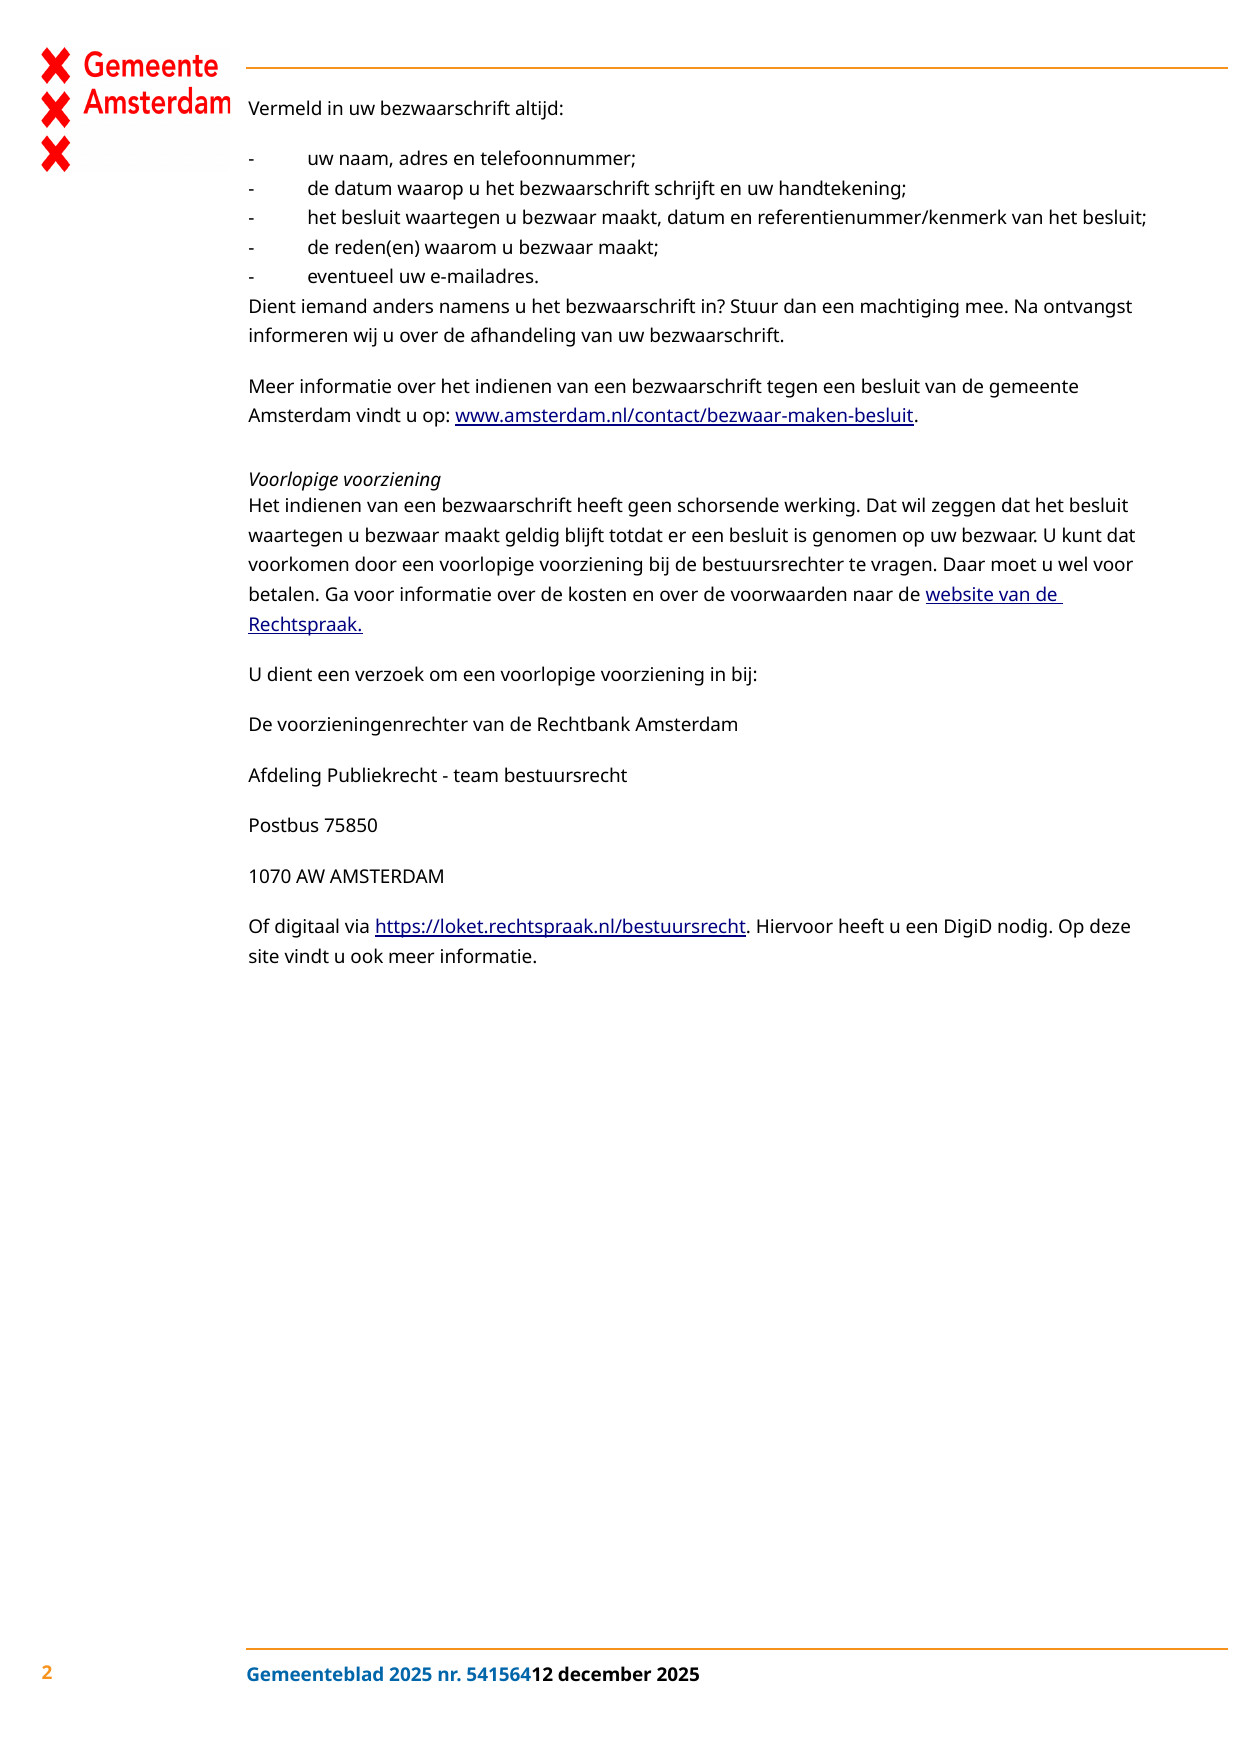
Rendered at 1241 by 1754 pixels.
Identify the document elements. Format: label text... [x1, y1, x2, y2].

list eventueel uw e-mailadres. [248, 263, 1152, 289]
list de datum waarop u het bezwaarschrift schrijft en uw handtekening; [248, 175, 1152, 201]
list uw naam, adres en telefoonnummer; [248, 145, 1152, 171]
text Dient iemand anders namens u het bezwaarschrift in? Stuur dan een machtiging mee. Na ontvangst informeren wij u over de afhandeling van uw bezwaarschrift. [248, 293, 1152, 348]
text U dient een verzoek om een voorlopige voorziening in bij: [248, 661, 1152, 687]
text De voorzieningenrechter van de Rechtbank Amsterdam [248, 712, 1152, 737]
list de reden(en) waarom u bezwaar maakt; [248, 234, 1152, 260]
text Of digitaal via https://loket.rechtspraak.nl/bestuursrecht. Hiervoor heeft u een DigiD nodig. Op deze site vindt u ook meer informatie. [248, 913, 1152, 968]
text Vermeld in uw bezwaarschrift altijd: [248, 95, 1152, 121]
picture [41, 47, 231, 172]
text Het indienen van een bezwaarschrift heeft geen schorsende werking. Dat wil zeggen dat het besluit waartegen u bezwaar maakt geldig blijft totdat er een besluit is genomen op uw bezwaar. U kunt dat voorkomen door een voorlopige voorziening bij de bestuursrechter te vragen. Daar moet u wel voor betalen. Ga voor informatie over de kosten en over de voorwaarden naar de website van de Rechtspraak. [248, 492, 1152, 636]
text Postbus 75850 [248, 812, 1152, 838]
text Voorlopige voorziening [248, 467, 1152, 492]
text 1070 AW AMSTERDAM [248, 863, 1152, 888]
text Meer informatie over het indienen van een bezwaarschrift tegen een besluit van de gemeente Amsterdam vindt u op: www.amsterdam.nl/contact/bezwaar-maken-besluit. [248, 373, 1152, 428]
list het besluit waartegen u bezwaar maakt, datum en referentienummer/kenmerk van het besluit; [248, 204, 1152, 230]
text Afdeling Publiekrecht - team bestuursrecht [248, 762, 1152, 788]
